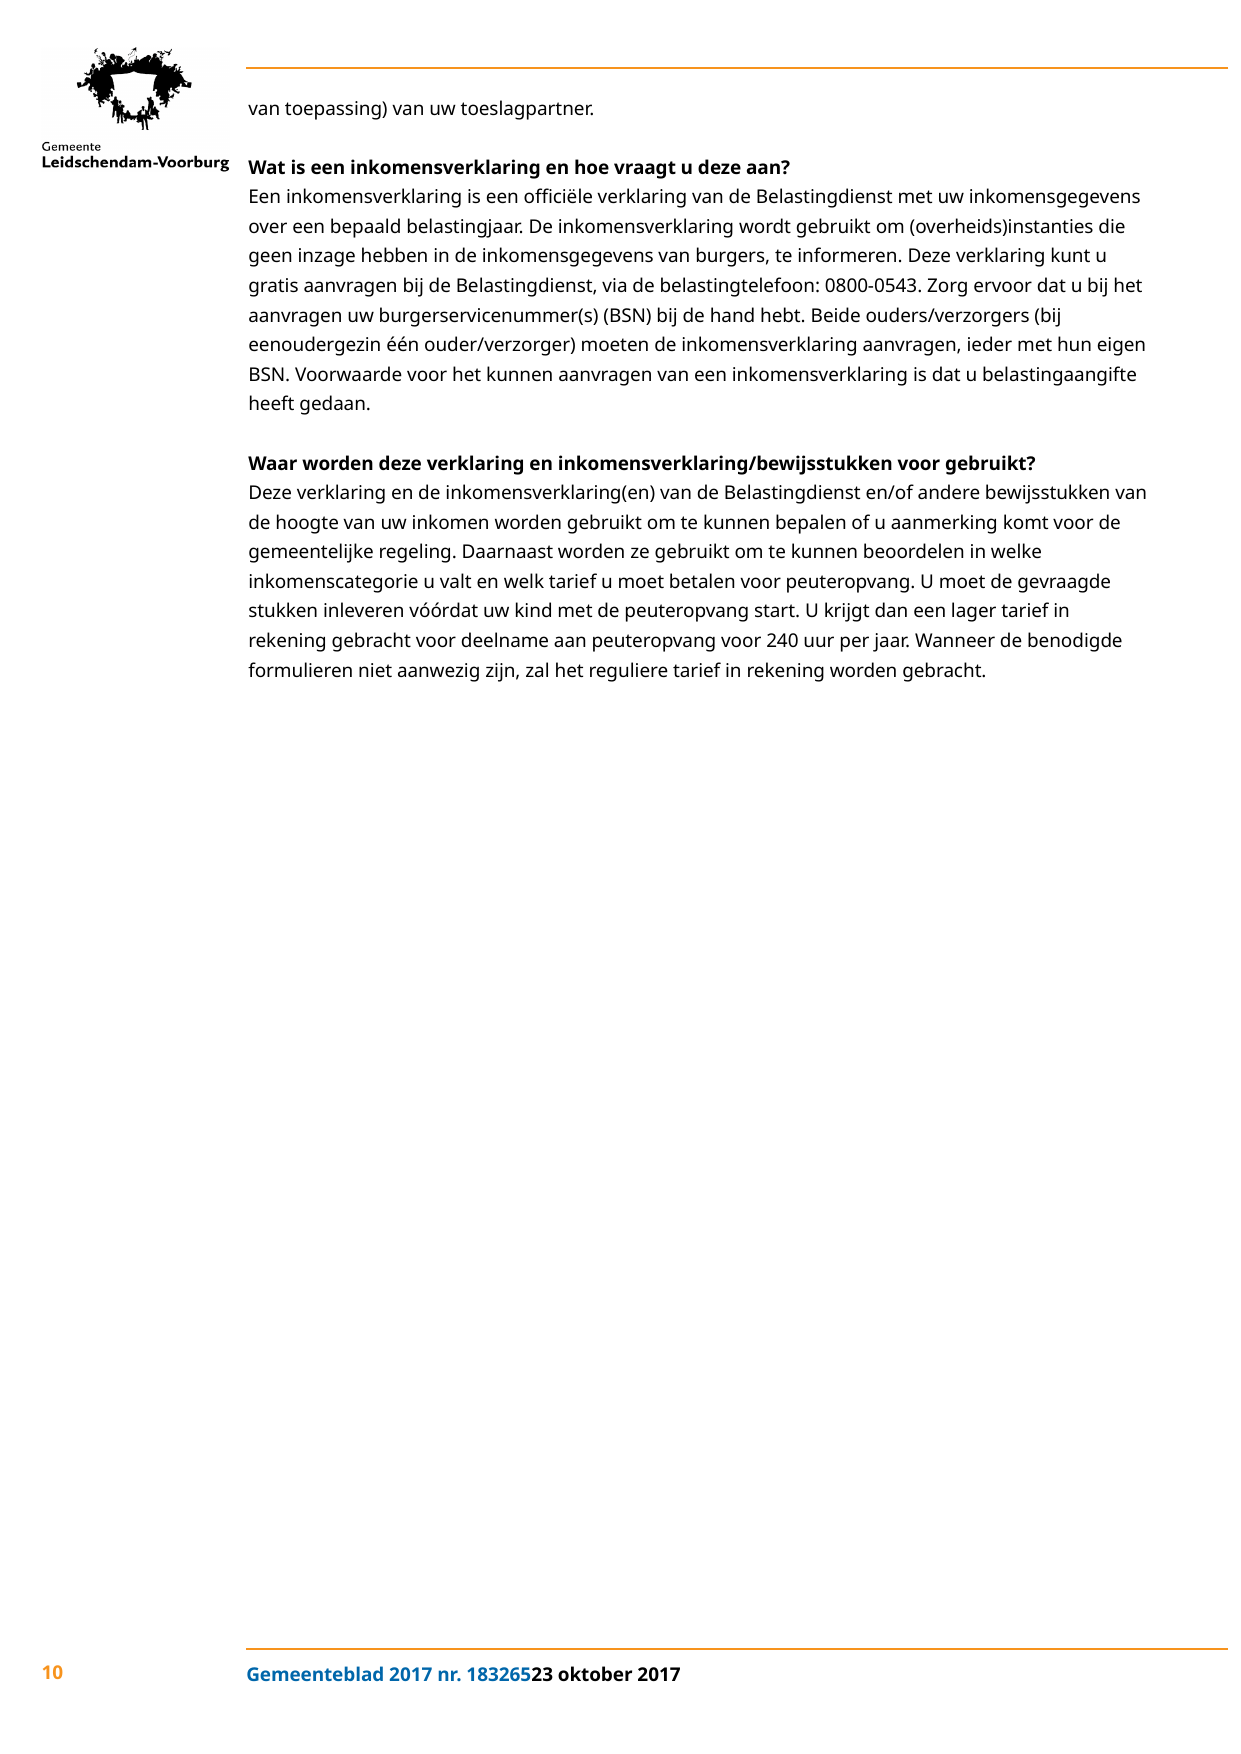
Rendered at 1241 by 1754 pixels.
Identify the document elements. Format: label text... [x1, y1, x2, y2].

text van toepassing) van uw toeslagpartner. [248, 95, 1152, 121]
text Een inkomensverklaring is een officiële verklaring van de Belastingdienst met uw inkomensgegevens over een bepaald belastingjaar. De inkomensverklaring wordt gebruikt om (overheids)instanties die geen inzage hebben in de inkomensgegevens van burgers, te informeren. Deze verklaring kunt u gratis aanvragen bij de Belastingdienst, via de belastingtelefoon: 0800-0543. Zorg ervoor dat u bij het aanvragen uw burgerservicenummer(s) (BSN) bij de hand hebt. Beide ouders/verzorgers (bij eenoudergezin één ouder/verzorger) moeten de inkomensverklaring aanvragen, ieder met hun eigen BSN. Voorwaarde voor het kunnen aanvragen van een inkomensverklaring is dat u belastingaangifte heeft gedaan. [248, 183, 1152, 416]
text Waar worden deze verklaring en inkomensverklaring/bewijsstukken voor gebruikt? [248, 450, 1152, 476]
picture [41, 47, 231, 172]
text Wat is een inkomensverklaring en hoe vraagt u deze aan? [248, 154, 1152, 180]
text Deze verklaring en de inkomensverklaring(en) van de Belastingdienst en/of andere bewijsstukken van de hoogte van uw inkomen worden gebruikt om te kunnen bepalen of u aanmerking komt voor de gemeentelijke regeling. Daarnaast worden ze gebruikt om te kunnen beoordelen in welke inkomenscategorie u valt en welk tarief u moet betalen voor peuteropvang. U moet de gevraagde stukken inleveren vóórdat uw kind met de peuteropvang start. U krijgt dan een lager tarief in rekening gebracht voor deelname aan peuteropvang voor 240 uur per jaar. Wanneer de benodigde formulieren niet aanwezig zijn, zal het reguliere tarief in rekening worden gebracht. [248, 479, 1152, 683]
